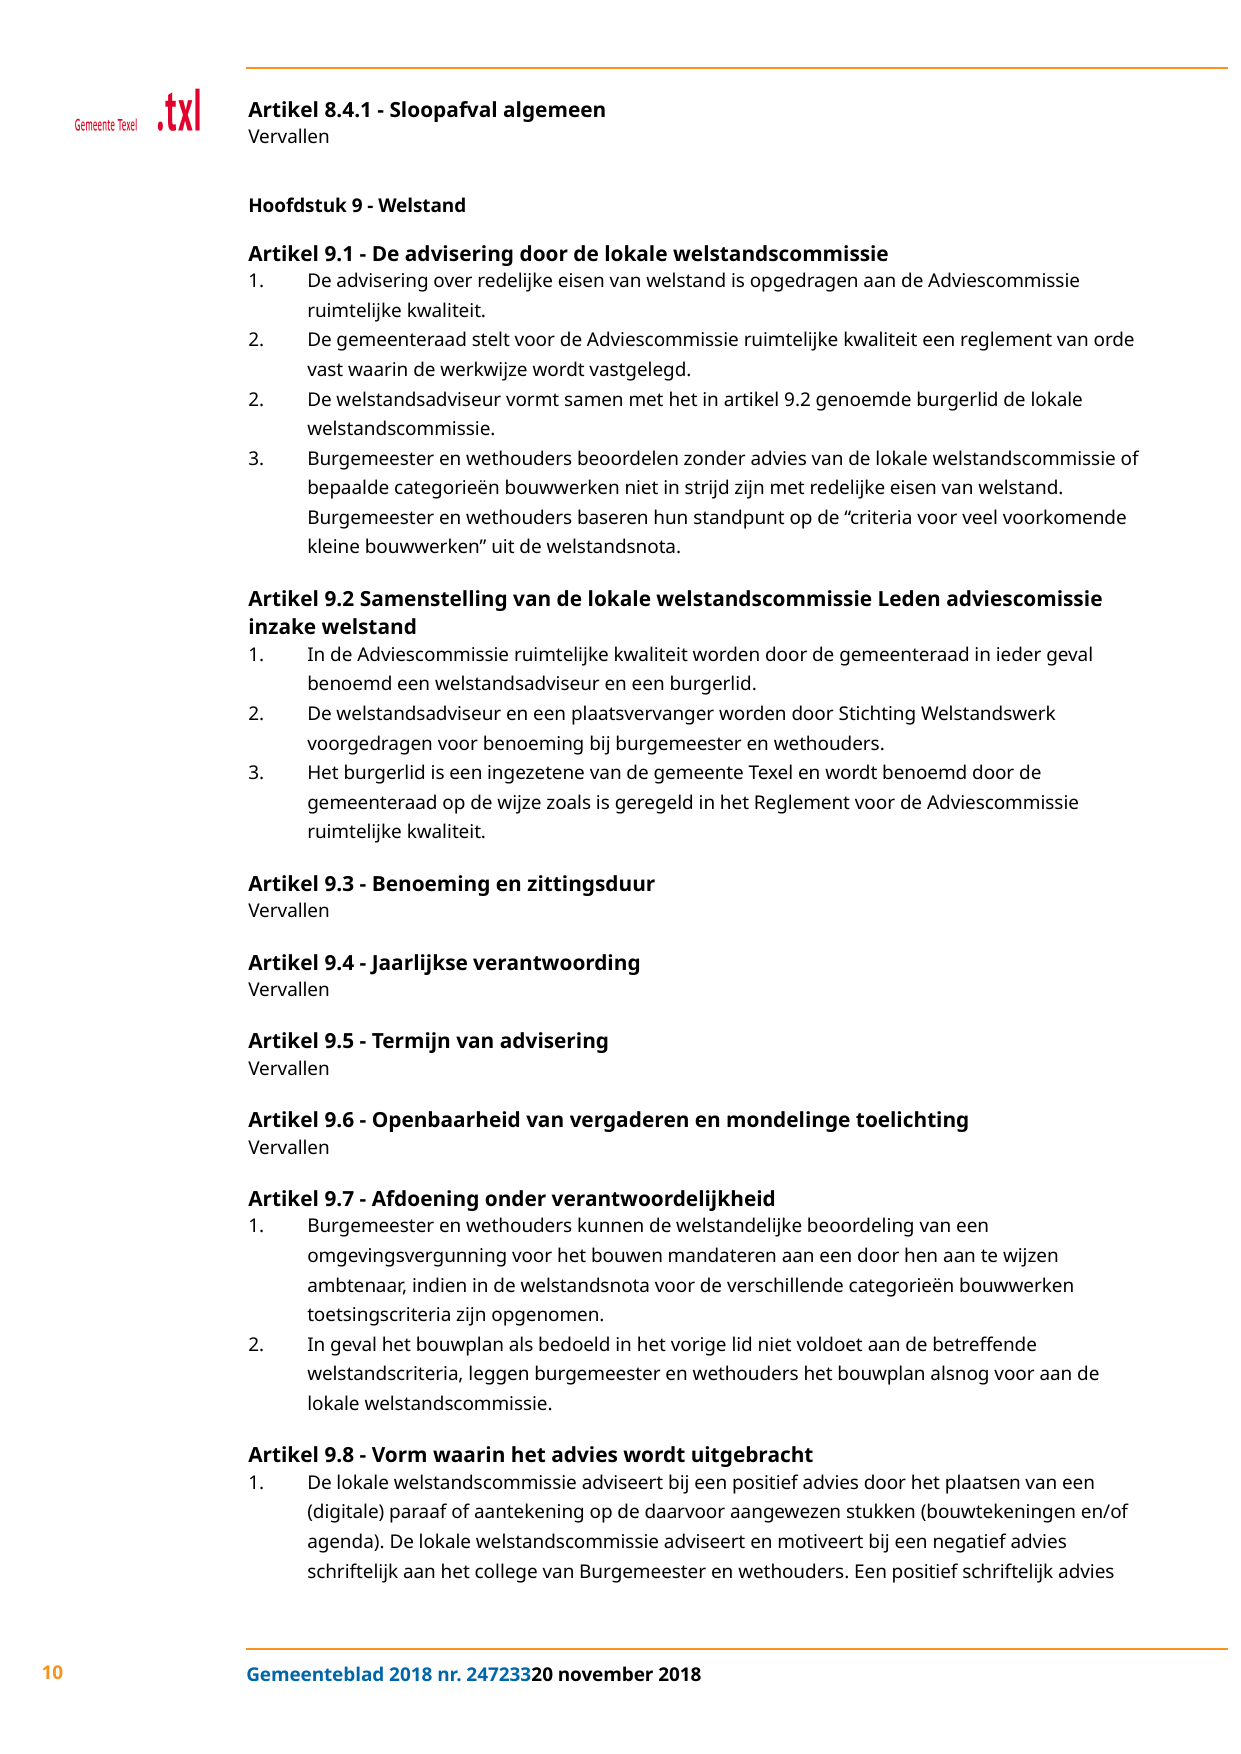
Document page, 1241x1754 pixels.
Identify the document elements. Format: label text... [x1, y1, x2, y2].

text Hoofdstuk 9 - Welstand [248, 190, 1152, 218]
list De welstandsadviseur en een plaatsvervanger worden door Stichting Welstandswerk voorgedragen voor benoeming bij burgemeester en wethouders. [248, 700, 1152, 755]
list Burgemeester en wethouders beoordelen zonder advies van de lokale welstandscommissie of bepaalde categorieën bouwwerken niet in strijd zijn met redelijke eisen van welstand. Burgemeester en wethouders baseren hun standpunt op de “criteria voor veel voorkomende kleine bouwwerken” uit de welstandsnota. [248, 445, 1152, 559]
text Artikel 9.4 - Jaarlijkse verantwoording [248, 948, 1152, 976]
text Vervallen [248, 1055, 1152, 1081]
picture [41, 47, 231, 172]
text Vervallen [248, 1134, 1152, 1159]
text Vervallen [248, 123, 1152, 149]
list De gemeenteraad stelt voor de Adviescommissie ruimtelijke kwaliteit een reglement van orde vast waarin de werkwijze wordt vastgelegd. [248, 327, 1152, 382]
text Vervallen [248, 976, 1152, 1002]
text Artikel 9.3 - Benoeming en zittingsduur [248, 869, 1152, 897]
text Artikel 9.1 - De advisering door de lokale welstandscommissie [248, 239, 1152, 267]
list De lokale welstandscommissie adviseert bij een positief advies door het plaatsen van een (digitale) paraaf of aantekening op de daarvoor aangewezen stukken (bouwtekeningen en/of agenda). De lokale welstandscommissie adviseert en motiveert bij een negatief advies schriftelijk aan het college van Burgemeester en wethouders. Een positief schriftelijk advies [248, 1469, 1152, 1583]
text Artikel 9.6 - Openbaarheid van vergaderen en mondelinge toelichting [248, 1105, 1152, 1134]
text Artikel 9.8 - Vorm waarin het advies wordt uitgebracht [248, 1441, 1152, 1469]
text Vervallen [248, 897, 1152, 923]
list De welstandsadviseur vormt samen met het in artikel 9.2 genoemde burgerlid de lokale welstandscommissie. [248, 386, 1152, 441]
text Artikel 9.5 - Termijn van advisering [248, 1027, 1152, 1055]
text Artikel 9.7 - Afdoening onder verantwoordelijkheid [248, 1184, 1152, 1213]
list Burgemeester en wethouders kunnen de welstandelijke beoordeling van een omgevingsvergunning voor het bouwen mandateren aan een door hen aan te wijzen ambtenaar, indien in de welstandsnota voor de verschillende categorieën bouwwerken toetsingscriteria zijn opgenomen. [248, 1213, 1152, 1327]
list In de Adviescommissie ruimtelijke kwaliteit worden door de gemeenteraad in ieder geval benoemd een welstandsadviseur en een burgerlid. [248, 641, 1152, 696]
text Artikel 8.4.1 - Sloopafval algemeen [248, 95, 1152, 123]
text Artikel 9.2 Samenstelling van de lokale welstandscommissie Leden adviescomissie inzake welstand [248, 584, 1152, 641]
list In geval het bouwplan als bedoeld in het vorige lid niet voldoet aan de betreffende welstandscriteria, leggen burgemeester en wethouders het bouwplan alsnog voor aan de lokale welstandscommissie. [248, 1331, 1152, 1416]
list De advisering over redelijke eisen van welstand is opgedragen aan de Adviescommissie ruimtelijke kwaliteit. [248, 267, 1152, 323]
list Het burgerlid is een ingezetene van de gemeente Texel en wordt benoemd door de gemeenteraad op de wijze zoals is geregeld in het Reglement voor de Adviescommissie ruimtelijke kwaliteit. [248, 759, 1152, 844]
